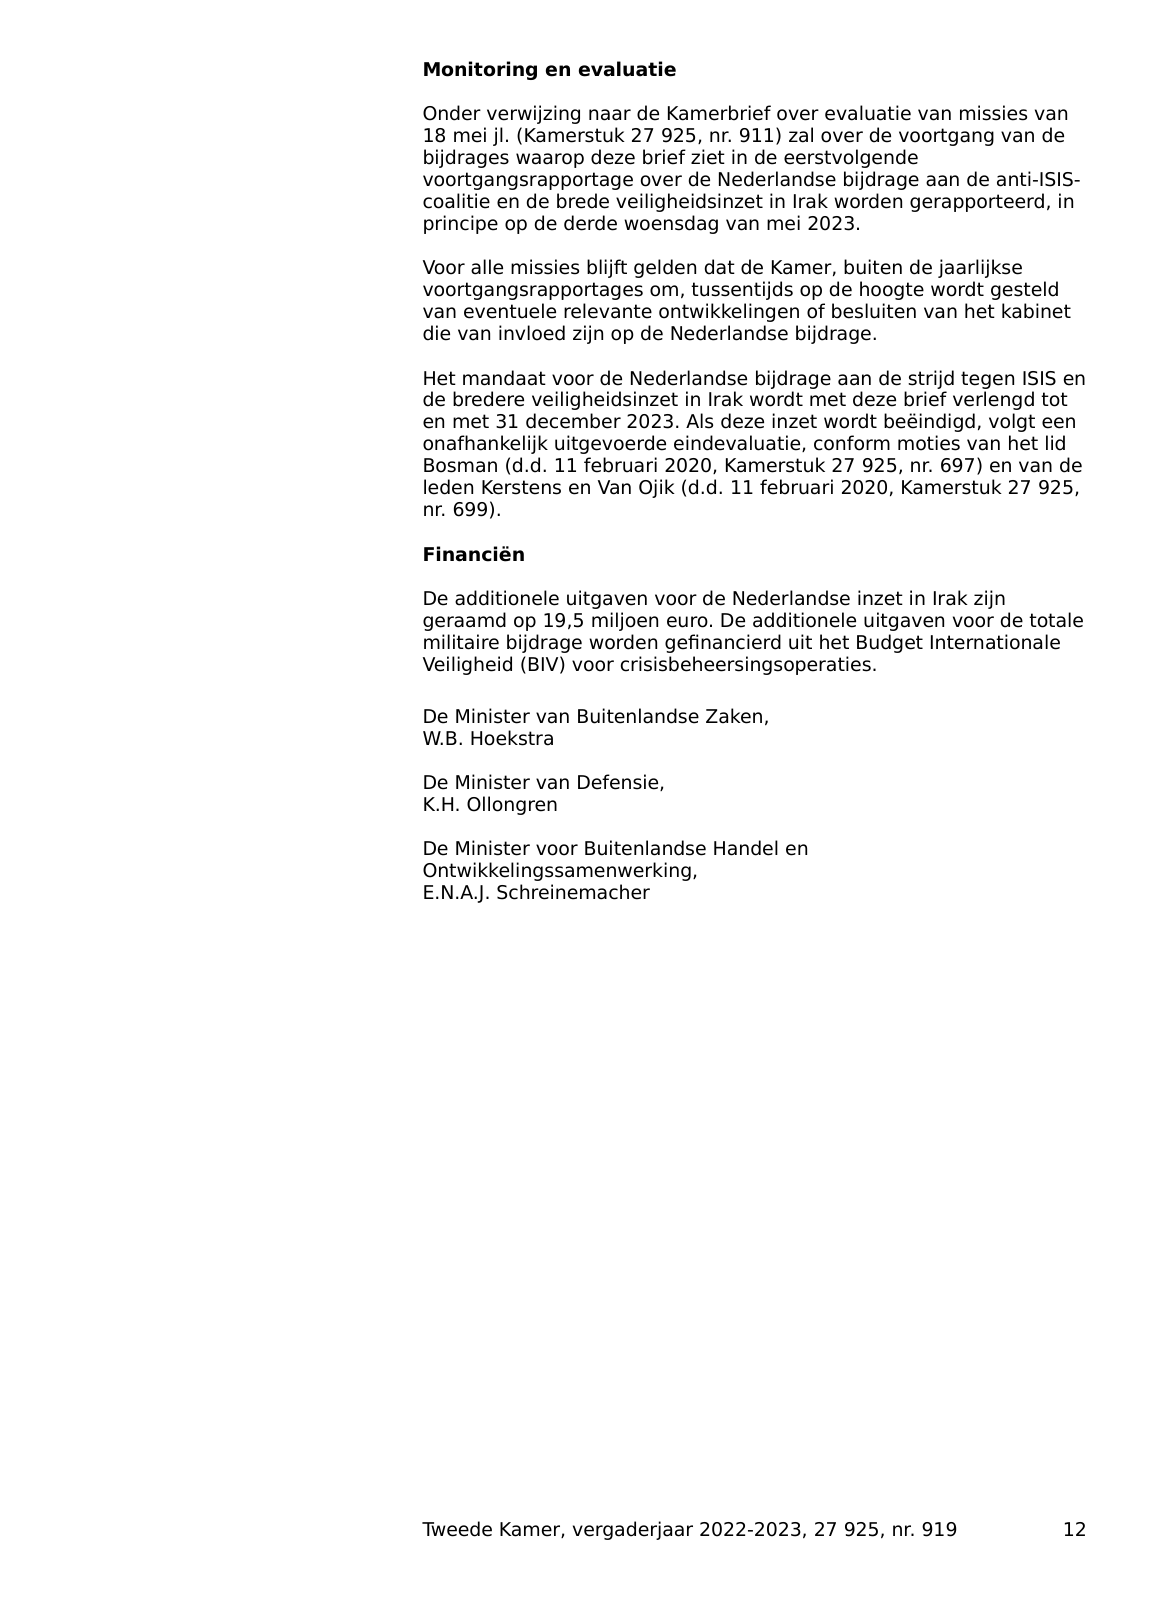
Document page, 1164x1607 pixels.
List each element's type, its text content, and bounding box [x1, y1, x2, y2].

text De Minister van Buitenlandse Zaken, W.B. Hoekstra [422, 706, 1087, 749]
subtitle Monitoring en evaluatie [422, 59, 1087, 81]
text Het mandaat voor de Nederlandse bijdrage aan de strijd tegen ISIS en de bredere veiligheidsinzet in Irak wordt met deze brief verlengd tot en met 31 december 2023. Als deze inzet wordt beëindigd, volgt een onafhankelijk uitgevoerde eindevaluatie, conform moties van het lid Bosman (d.d. 11 februari 2020, Kamerstuk 27 925, nr. 697) en van de leden Kerstens en Van Ojik (d.d. 11 februari 2020, Kamerstuk 27 925, nr. 699). [422, 367, 1087, 521]
text De additionele uitgaven voor de Nederlandse inzet in Irak zijn geraamd op 19,5 miljoen euro. De additionele uitgaven voor de totale militaire bijdrage worden gefinancierd uit het Budget Internationale Veiligheid (BIV) voor crisisbeheersingsoperaties. [422, 588, 1087, 676]
text De Minister van Defensie, K.H. Ollongren [422, 772, 1087, 816]
text Voor alle missies blijft gelden dat de Kamer, buiten de jaarlijkse voortgangsrapportages om, tussentijds op de hoogte wordt gesteld van eventuele relevante ontwikkelingen of besluiten van het kabinet die van invloed zijn op de Nederlandse bijdrage. [422, 257, 1087, 345]
subtitle Financiën [422, 543, 1087, 565]
text De Minister voor Buitenlandse Handel en Ontwikkelingssamenwerking, E.N.A.J. Schreinemacher [422, 838, 1087, 904]
text Onder verwijzing naar de Kamerbrief over evaluatie van missies van 18 mei jl. (Kamerstuk 27 925, nr. 911) zal over de voortgang van de bijdrages waarop deze brief ziet in de eerstvolgende voortgangsrapportage over de Nederlandse bijdrage aan de anti-ISIS-coalitie en de brede veiligheidsinzet in Irak worden gerapporteerd, in principe op de derde woensdag van mei 2023. [422, 103, 1087, 235]
